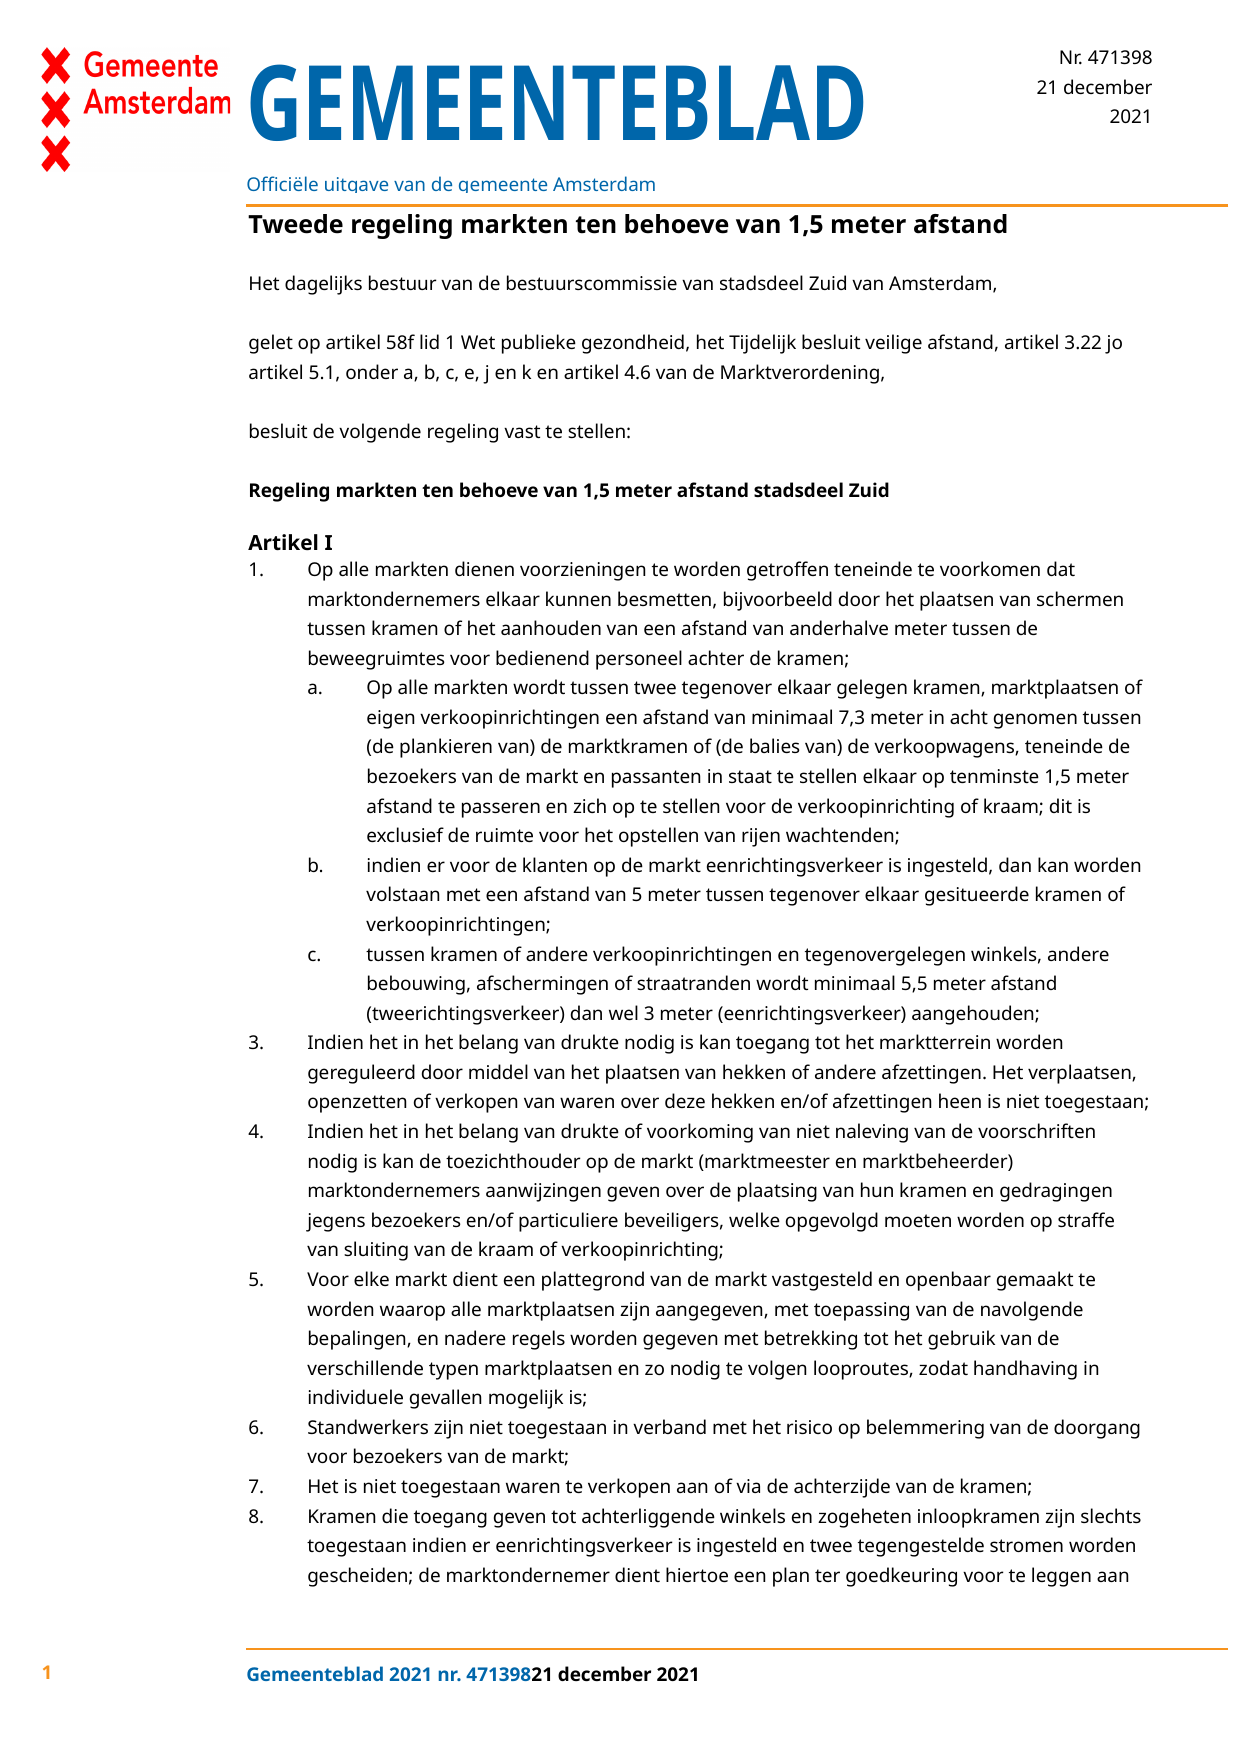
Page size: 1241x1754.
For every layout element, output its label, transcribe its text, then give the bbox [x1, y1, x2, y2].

text Tweede regeling markten ten behoeve van 1,5 meter afstand [248, 207, 1152, 241]
text Artikel I [248, 528, 1152, 556]
picture [41, 47, 231, 172]
list Op alle markten wordt tussen twee tegenover elkaar gelegen kramen, marktplaatsen of eigen verkoopinrichtingen een afstand van minimaal 7,3 meter in acht genomen tussen (de plankieren van) de marktkramen of (de balies van) de verkoopwagens, teneinde de bezoekers van de markt en passanten in staat te stellen elkaar op tenminste 1,5 meter afstand te passeren en zich op te stellen voor de verkoopinrichting of kraam; dit is exclusief de ruimte voor het opstellen van rijen wachtenden; [307, 674, 1152, 848]
list Indien het in het belang van drukte of voorkoming van niet naleving van de voorschriften nodig is kan de toezichthouder op de markt (marktmeester en marktbeheerder) marktondernemers aanwijzingen geven over de plaatsing van hun kramen en gedragingen jegens bezoekers en/of particuliere beveiligers, welke opgevolgd moeten worden op straffe van sluiting van de kraam of verkoopinrichting; [248, 1118, 1152, 1262]
text besluit de volgende regeling vast te stellen: [248, 418, 1152, 444]
list tussen kramen of andere verkoopinrichtingen en tegenovergelegen winkels, andere bebouwing, afschermingen of straatranden wordt minimaal 5,5 meter afstand (tweerichtingsverkeer) dan wel 3 meter (eenrichtingsverkeer) aangehouden; [307, 941, 1152, 1026]
list Op alle markten dienen voorzieningen te worden getroffen teneinde te voorkomen dat marktondernemers elkaar kunnen besmetten, bijvoorbeeld door het plaatsen van schermen tussen kramen of het aanhouden van een afstand van anderhalve meter tussen de beweegruimtes voor bedienend personeel achter de kramen; [248, 556, 1152, 671]
list Kramen die toegang geven tot achterliggende winkels en zogeheten inloopkramen zijn slechts toegestaan indien er eenrichtingsverkeer is ingesteld en twee tegengestelde stromen worden gescheiden; de marktondernemer dient hiertoe een plan ter goedkeuring voor te leggen aan [248, 1503, 1152, 1588]
list Het is niet toegestaan waren te verkopen aan of via de achterzijde van de kramen; [248, 1473, 1152, 1499]
text Regeling markten ten behoeve van 1,5 meter afstand stadsdeel Zuid [248, 477, 1152, 503]
list Voor elke markt dient een plattegrond van de markt vastgesteld en openbaar gemaakt te worden waarop alle marktplaatsen zijn aangegeven, met toepassing van de navolgende bepalingen, en nadere regels worden gegeven met betrekking tot het gebruik van de verschillende typen marktplaatsen en zo nodig te volgen looproutes, zodat handhaving in individuele gevallen mogelijk is; [248, 1266, 1152, 1410]
text gelet op artikel 58f lid 1 Wet publieke gezondheid, het Tijdelijk besluit veilige afstand, artikel 3.22 jo artikel 5.1, onder a, b, c, e, j en k en artikel 4.6 van de Marktverordening, [248, 329, 1152, 385]
list Indien het in het belang van drukte nodig is kan toegang tot het marktterrein worden gereguleerd door middel van het plaatsen van hekken of andere afzettingen. Het verplaatsen, openzetten of verkopen van waren over deze hekken en/of afzettingen heen is niet toegestaan; [248, 1029, 1152, 1114]
list Standwerkers zijn niet toegestaan in verband met het risico op belemmering van de doorgang voor bezoekers van de markt; [248, 1414, 1152, 1469]
text Het dagelijks bestuur van de bestuurscommissie van stadsdeel Zuid van Amsterdam, [248, 270, 1152, 296]
list indien er voor de klanten op de markt eenrichtingsverkeer is ingesteld, dan kan worden volstaan met een afstand van 5 meter tussen tegenover elkaar gesitueerde kramen of verkoopinrichtingen; [307, 852, 1152, 937]
